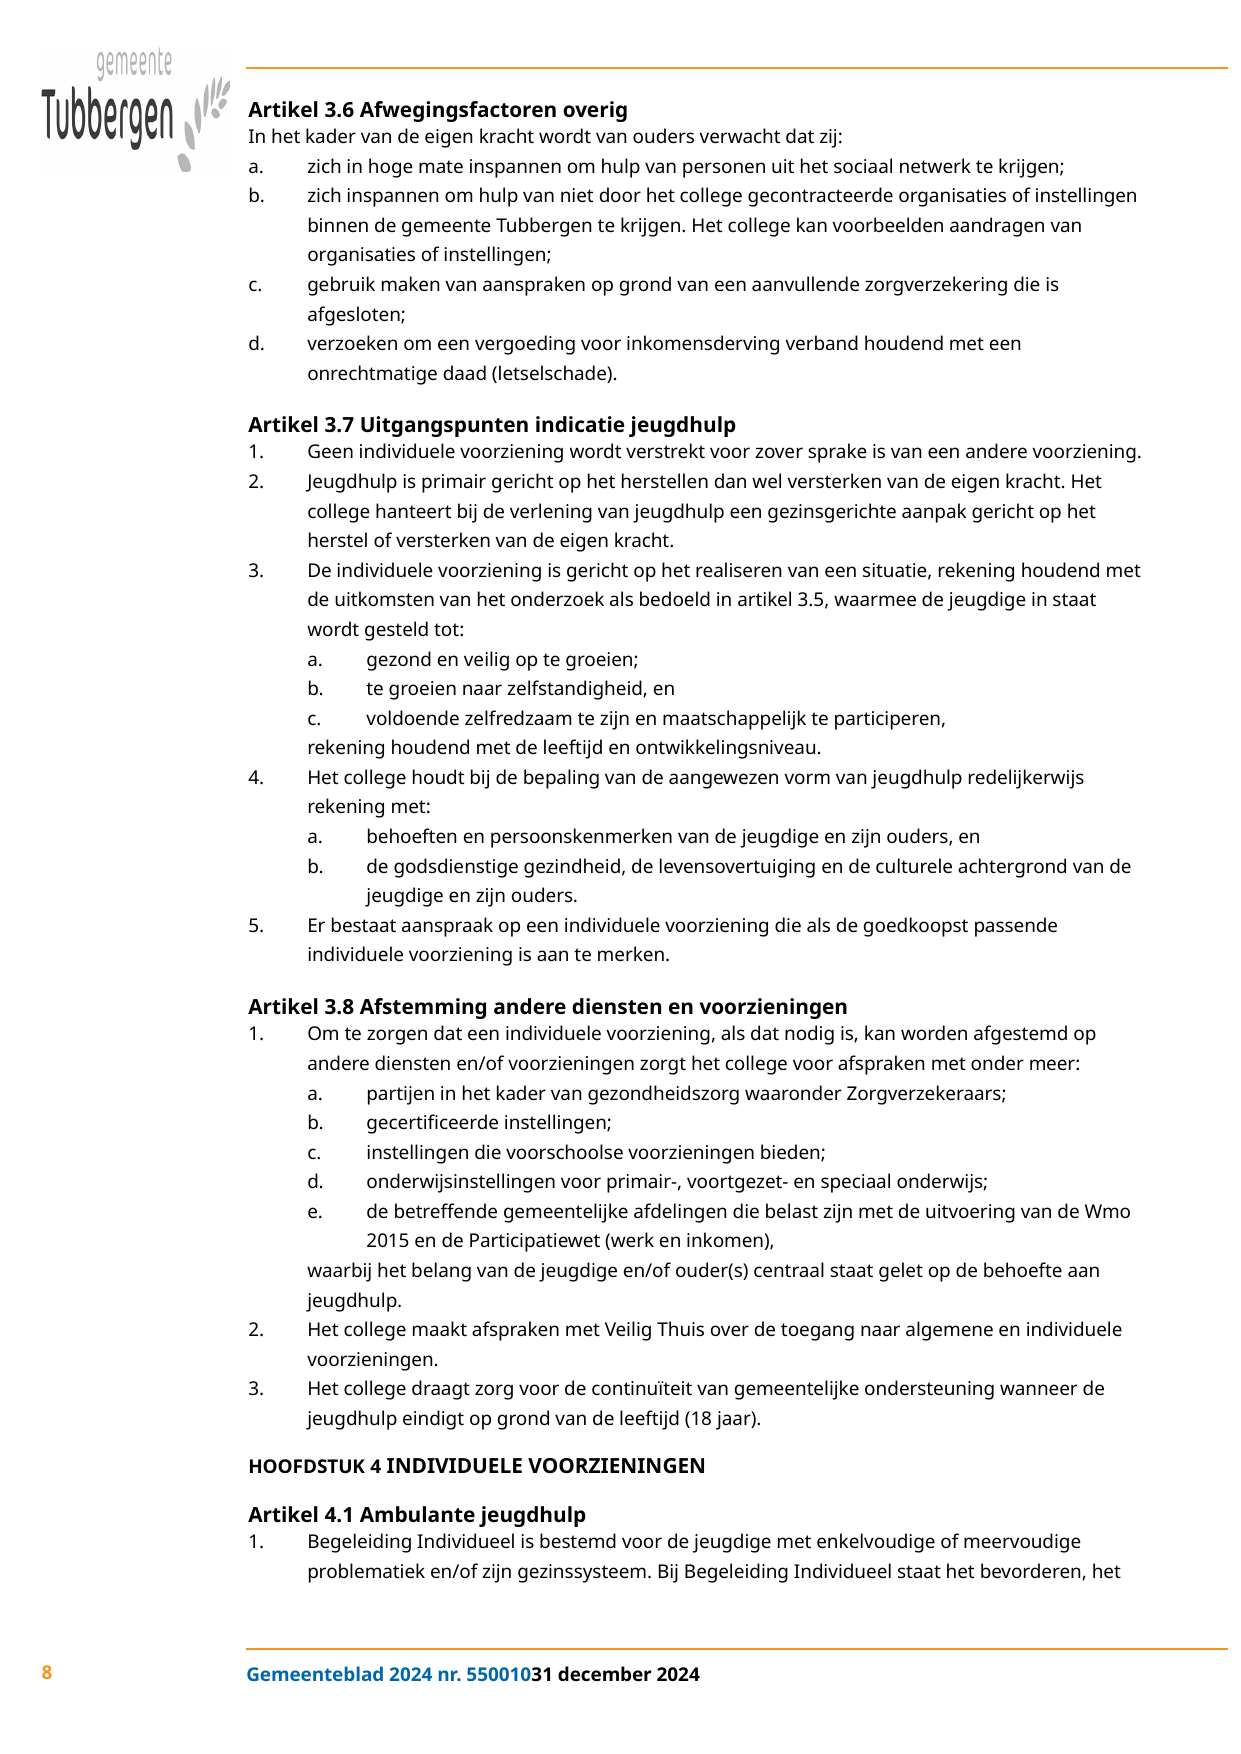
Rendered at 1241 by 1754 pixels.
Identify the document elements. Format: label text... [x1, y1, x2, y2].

list De individuele voorziening is gericht op het realiseren van een situatie, rekening houdend met de uitkomsten van het onderzoek als bedoeld in artikel 3.5, waarmee de jeugdige in staat wordt gesteld tot: [248, 557, 1152, 642]
list zich in hoge mate inspannen om hulp van personen uit het sociaal netwerk te krijgen; [248, 153, 1152, 178]
list rekening houdend met de leeftijd en ontwikkelingsniveau. [248, 734, 1152, 760]
list gecertificeerde instellingen; [307, 1109, 1152, 1135]
list Geen individuele voorziening wordt verstrekt voor zover sprake is van een andere voorziening. [248, 439, 1152, 464]
list gebruik maken van aanspraken op grond van een aanvullende zorgverzekering die is afgesloten; [248, 271, 1152, 326]
list de godsdienstige gezindheid, de levensovertuiging en de culturele achtergrond van de jeugdige en zijn ouders. [307, 853, 1152, 908]
list Het college maakt afspraken met Veilig Thuis over de toegang naar algemene en individuele voorzieningen. [248, 1316, 1152, 1372]
list Om te zorgen dat een individuele voorziening, als dat nodig is, kan worden afgestemd op andere diensten en/of voorzieningen zorgt het college voor afspraken met onder meer: [248, 1021, 1152, 1076]
text Artikel 3.7 Uitgangspunten indicatie jeugdhulp [248, 410, 1152, 439]
list voldoende zelfredzaam te zijn en maatschappelijk te participeren, [307, 705, 1152, 731]
list waarbij het belang van de jeugdige en/of ouder(s) centraal staat gelet op de behoefte aan jeugdhulp. [248, 1257, 1152, 1312]
list Het college houdt bij de bepaling van de aangewezen vorm van jeugdhulp redelijkerwijs rekening met: [248, 764, 1152, 819]
list instellingen die voorschoolse voorzieningen bieden; [307, 1139, 1152, 1164]
list te groeien naar zelfstandigheid, en [307, 675, 1152, 701]
text Artikel 3.8 Afstemming andere diensten en voorzieningen [248, 992, 1152, 1021]
list partijen in het kader van gezondheidszorg waaronder Zorgverzekeraars; [307, 1080, 1152, 1105]
list Begeleiding Individueel is bestemd voor de jeugdige met enkelvoudige of meervoudige problematiek en/of zijn gezinssysteem. Bij Begeleiding Individueel staat het bevorderen, het [248, 1528, 1152, 1584]
text Artikel 3.6 Afwegingsfactoren overig [248, 95, 1152, 123]
list Er bestaat aanspraak op een individuele voorziening die als de goedkoopst passende individuele voorziening is aan te merken. [248, 912, 1152, 967]
list behoeften en persoonskenmerken van de jeugdige en zijn ouders, en [307, 823, 1152, 849]
picture [41, 47, 231, 172]
list Jeugdhulp is primair gericht op het herstellen dan wel versterken van de eigen kracht. Het college hanteert bij de verlening van jeugdhulp een gezinsgerichte aanpak gericht op het herstel of versterken van de eigen kracht. [248, 468, 1152, 553]
text HOOFDSTUK 4 INDIVIDUELE VOORZIENINGEN [248, 1451, 1152, 1479]
list gezond en veilig op te groeien; [307, 646, 1152, 672]
list zich inspannen om hulp van niet door het college gecontracteerde organisaties of instellingen binnen de gemeente Tubbergen te krijgen. Het college kan voorbeelden aandragen van organisaties of instellingen; [248, 182, 1152, 267]
list verzoeken om een vergoeding voor inkomensderving verband houdend met een onrechtmatige daad (letselschade). [248, 330, 1152, 386]
list Het college draagt zorg voor de continuïteit van gemeentelijke ondersteuning wanneer de jeugdhulp eindigt op grond van de leeftijd (18 jaar). [248, 1376, 1152, 1431]
text Artikel 4.1 Ambulante jeugdhulp [248, 1500, 1152, 1528]
list onderwijsinstellingen voor primair-, voortgezet- en speciaal onderwijs; [307, 1168, 1152, 1194]
list de betreffende gemeentelijke afdelingen die belast zijn met de uitvoering van de Wmo 2015 en de Participatiewet (werk en inkomen), [307, 1198, 1152, 1253]
text In het kader van de eigen kracht wordt van ouders verwacht dat zij: [248, 123, 1152, 149]
